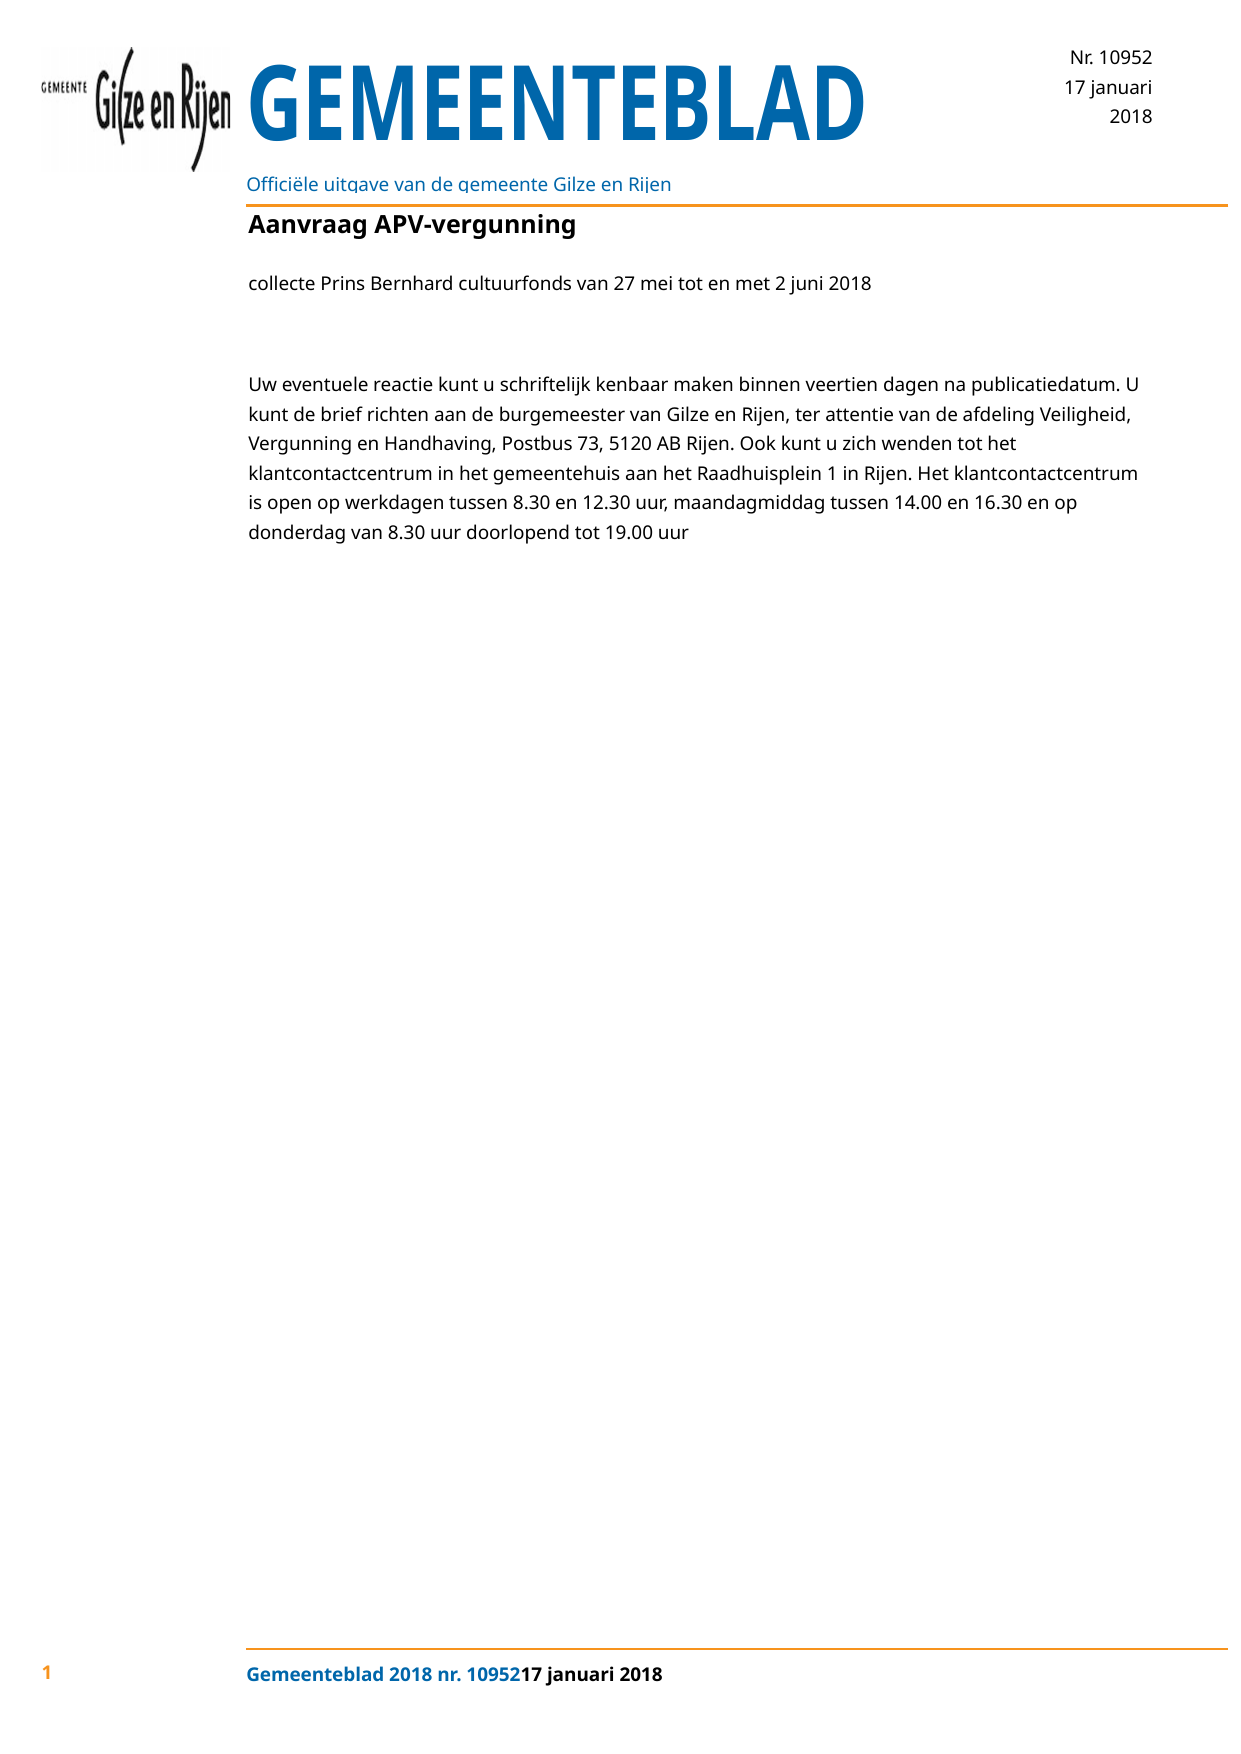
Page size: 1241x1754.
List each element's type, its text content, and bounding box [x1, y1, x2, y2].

text collecte Prins Bernhard cultuurfonds van 27 mei tot en met 2 juni 2018 [248, 270, 1152, 296]
text Aanvraag APV-vergunning [248, 207, 1152, 241]
picture [41, 47, 231, 172]
text Uw eventuele reactie kunt u schriftelijk kenbaar maken binnen veertien dagen na publicatiedatum. U kunt de brief richten aan de burgemeester van Gilze en Rijen, ter attentie van de afdeling Veiligheid, Vergunning en Handhaving, Postbus 73, 5120 AB Rijen. Ook kunt u zich wenden tot het klantcontactcentrum in het gemeentehuis aan het Raadhuisplein 1 in Rijen. Het klantcontactcentrum is open op werkdagen tussen 8.30 en 12.30 uur, maandagmiddag tussen 14.00 en 16.30 en op donderdag van 8.30 uur doorlopend tot 19.00 uur [248, 371, 1152, 545]
